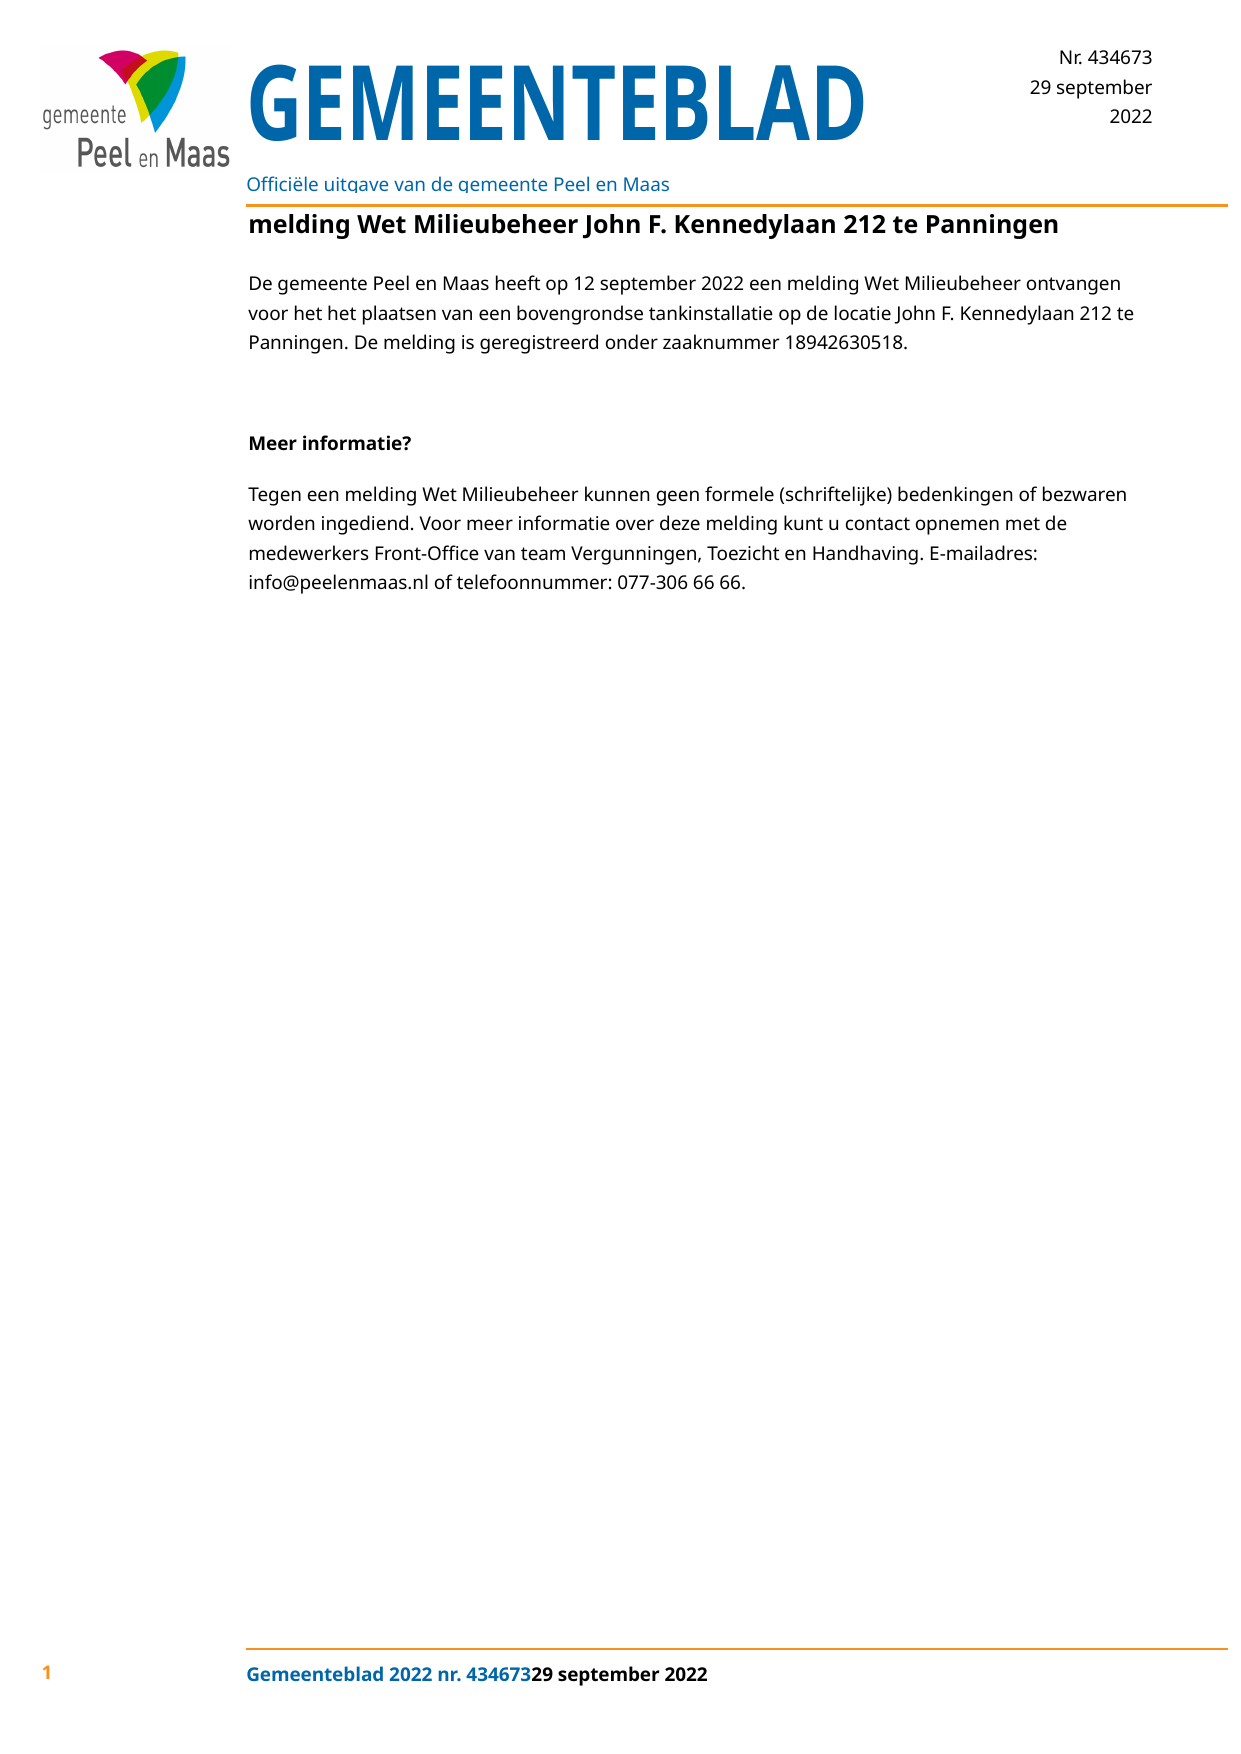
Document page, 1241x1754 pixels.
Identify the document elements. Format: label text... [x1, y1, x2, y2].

text melding Wet Milieubeheer John F. Kennedylaan 212 te Panningen [248, 207, 1152, 241]
text Meer informatie? [248, 430, 1152, 456]
text De gemeente Peel en Maas heeft op 12 september 2022 een melding Wet Milieubeheer ontvangen voor het het plaatsen van een bovengrondse tankinstallatie op de locatie John F. Kennedylaan 212 te Panningen. De melding is geregistreerd onder zaaknummer 18942630518. [248, 270, 1152, 355]
picture [41, 47, 231, 172]
text Tegen een melding Wet Milieubeheer kunnen geen formele (schriftelijke) bedenkingen of bezwaren worden ingediend. Voor meer informatie over deze melding kunt u contact opnemen met de medewerkers Front-Office van team Vergunningen, Toezicht en Handhaving. E-mailadres: info@peelenmaas.nl of telefoonnummer: 077-306 66 66. [248, 481, 1152, 595]
